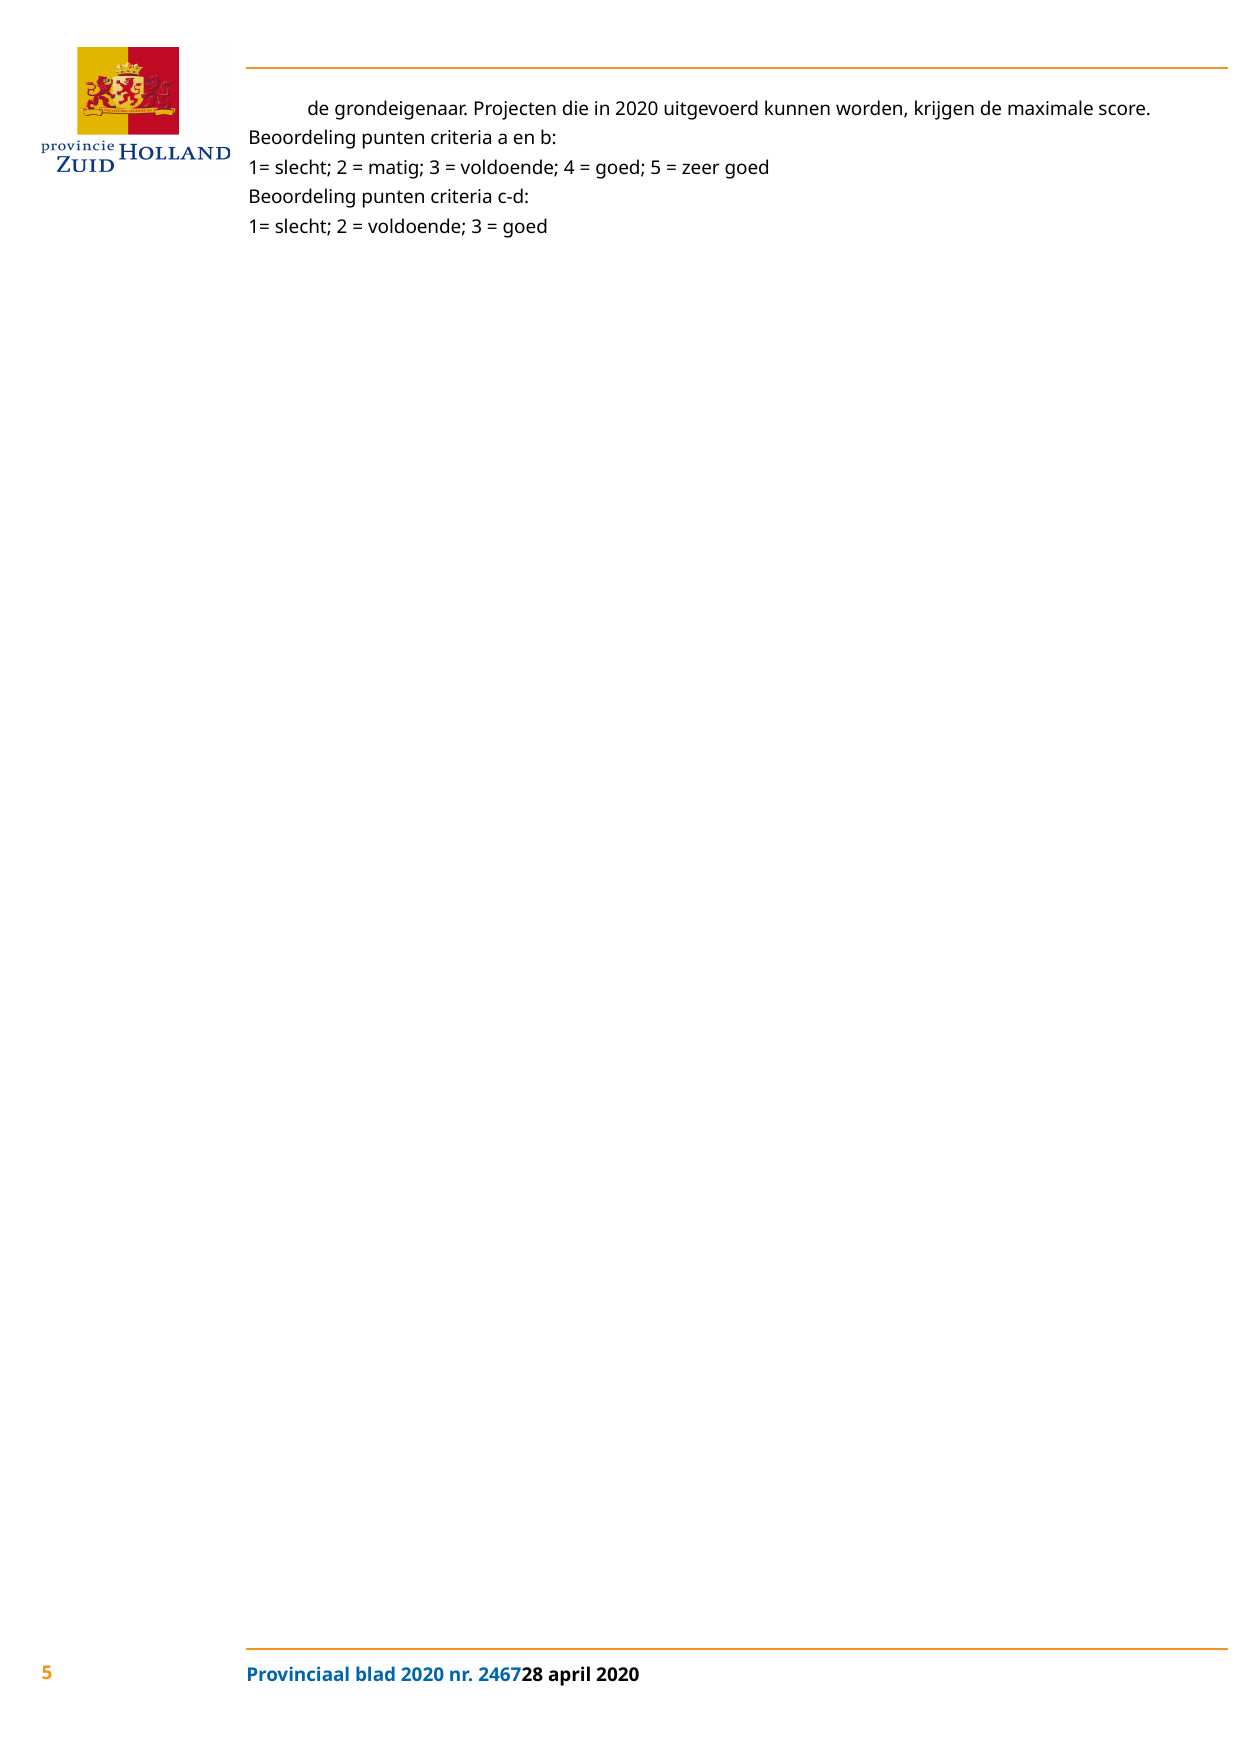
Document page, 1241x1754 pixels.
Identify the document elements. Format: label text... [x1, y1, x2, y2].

text Beoordeling punten criteria c-d: [248, 183, 1152, 209]
text 1= slecht; 2 = matig; 3 = voldoende; 4 = goed; 5 = zeer goed [248, 154, 1152, 180]
list de grondeigenaar. Projecten die in 2020 uitgevoerd kunnen worden, krijgen de maximale score. [248, 95, 1152, 121]
text Beoordeling punten criteria a en b: [248, 124, 1152, 150]
picture [41, 47, 231, 172]
text 1= slecht; 2 = voldoende; 3 = goed [248, 213, 1152, 239]
